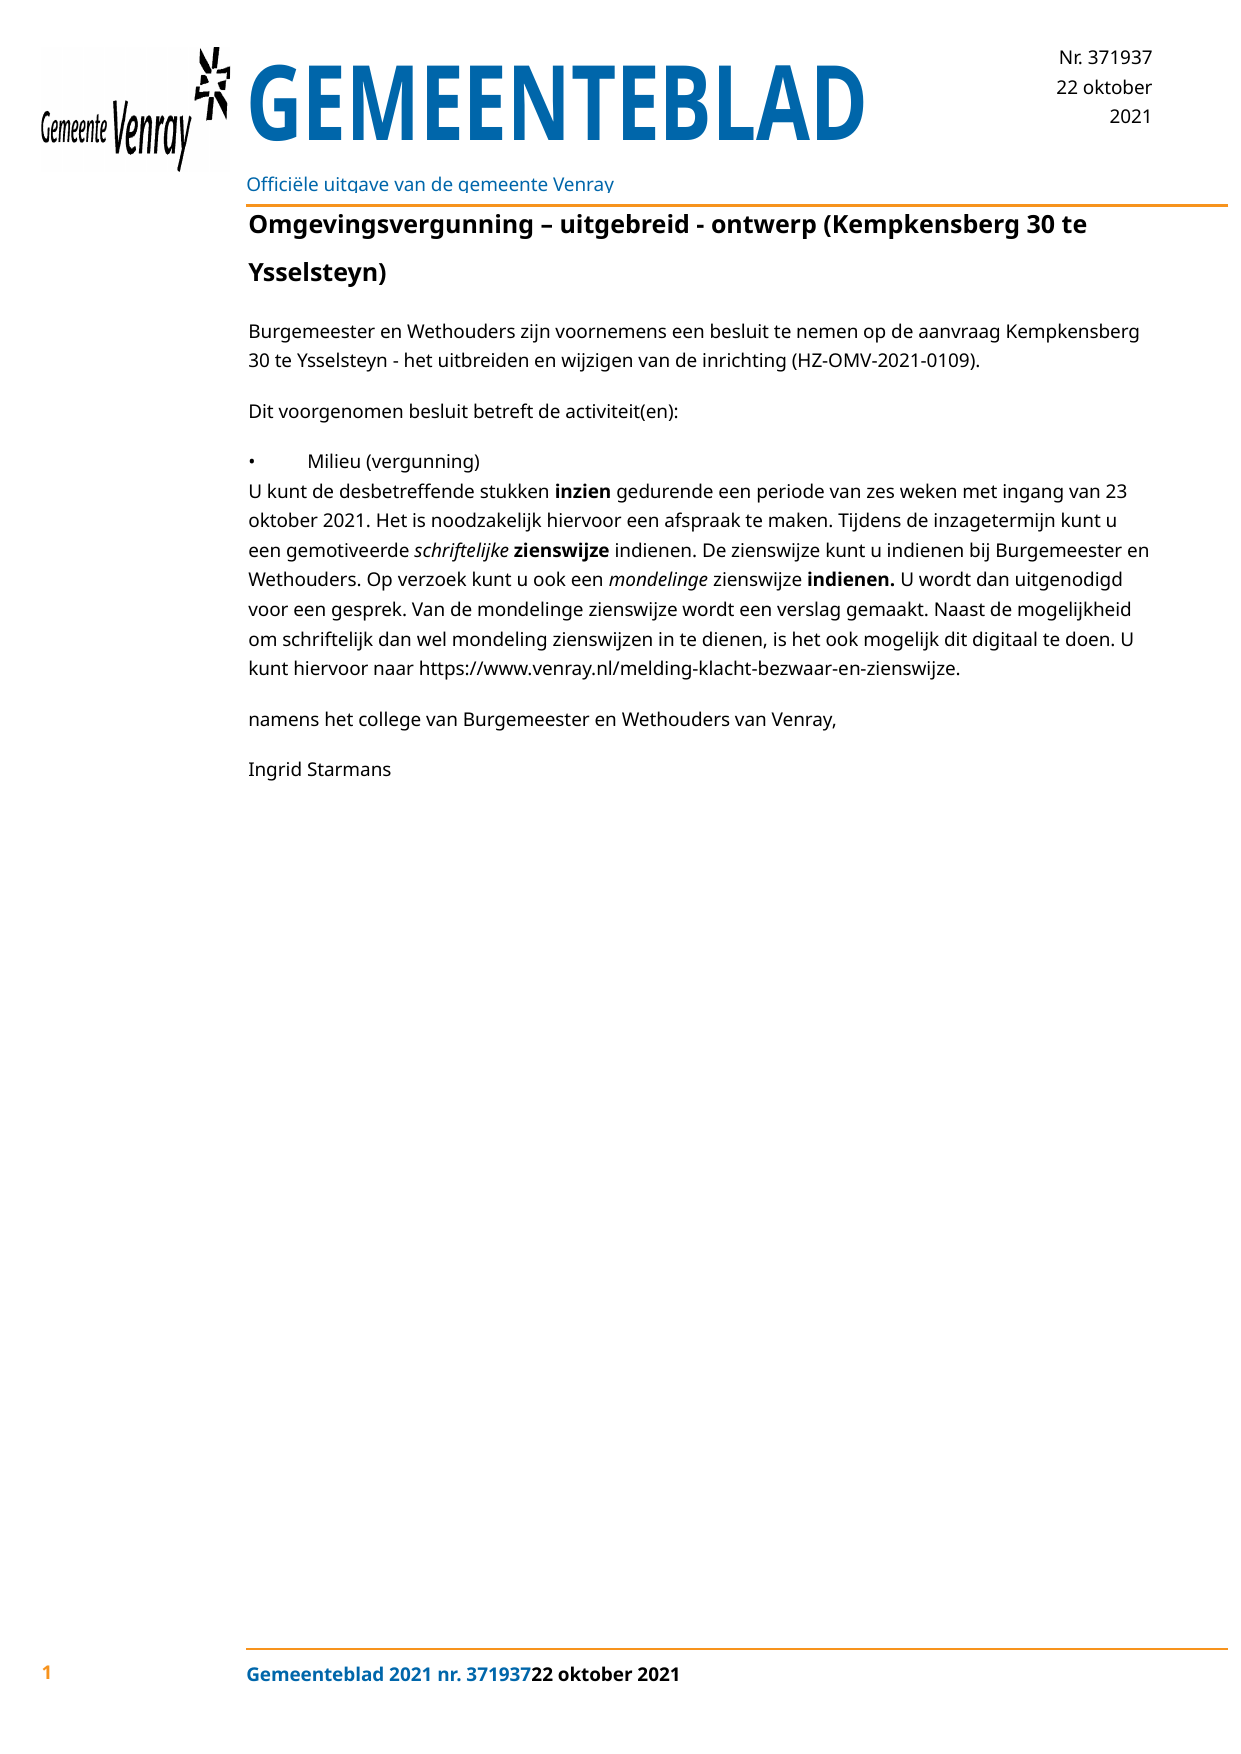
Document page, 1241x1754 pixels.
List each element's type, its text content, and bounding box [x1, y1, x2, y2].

list Milieu (vergunning) [248, 448, 1152, 474]
text Dit voorgenomen besluit betreft de activiteit(en): [248, 398, 1152, 424]
text U kunt de desbetreffende stukken inzien gedurende een periode van zes weken met ingang van 23 oktober 2021. Het is noodzakelijk hiervoor een afspraak te maken. Tijdens de inzagetermijn kunt u een gemotiveerde schriftelijke zienswijze indienen. De zienswijze kunt u indienen bij Burgemeester en Wethouders. Op verzoek kunt u ook een mondelinge zienswijze indienen. U wordt dan uitgenodigd voor een gesprek. Van de mondelinge zienswijze wordt een verslag gemaakt. Naast de mogelijkheid om schriftelijk dan wel mondeling zienswijzen in te dienen, is het ook mogelijk dit digitaal te doen. U kunt hiervoor naar https://www.venray.nl/melding-klacht-bezwaar-en-zienswijze. [248, 478, 1152, 681]
text Omgevingsvergunning – uitgebreid - ontwerp (Kempkensberg 30 te Ysselsteyn) [248, 207, 1152, 288]
text namens het college van Burgemeester en Wethouders van Venray, [248, 706, 1152, 732]
picture [41, 47, 231, 172]
text Ingrid Starmans [248, 756, 1152, 782]
text Burgemeester en Wethouders zijn voornemens een besluit te nemen op de aanvraag Kempkensberg 30 te Ysselsteyn - het uitbreiden en wijzigen van de inrichting (HZ-OMV-2021-0109). [248, 318, 1152, 373]
